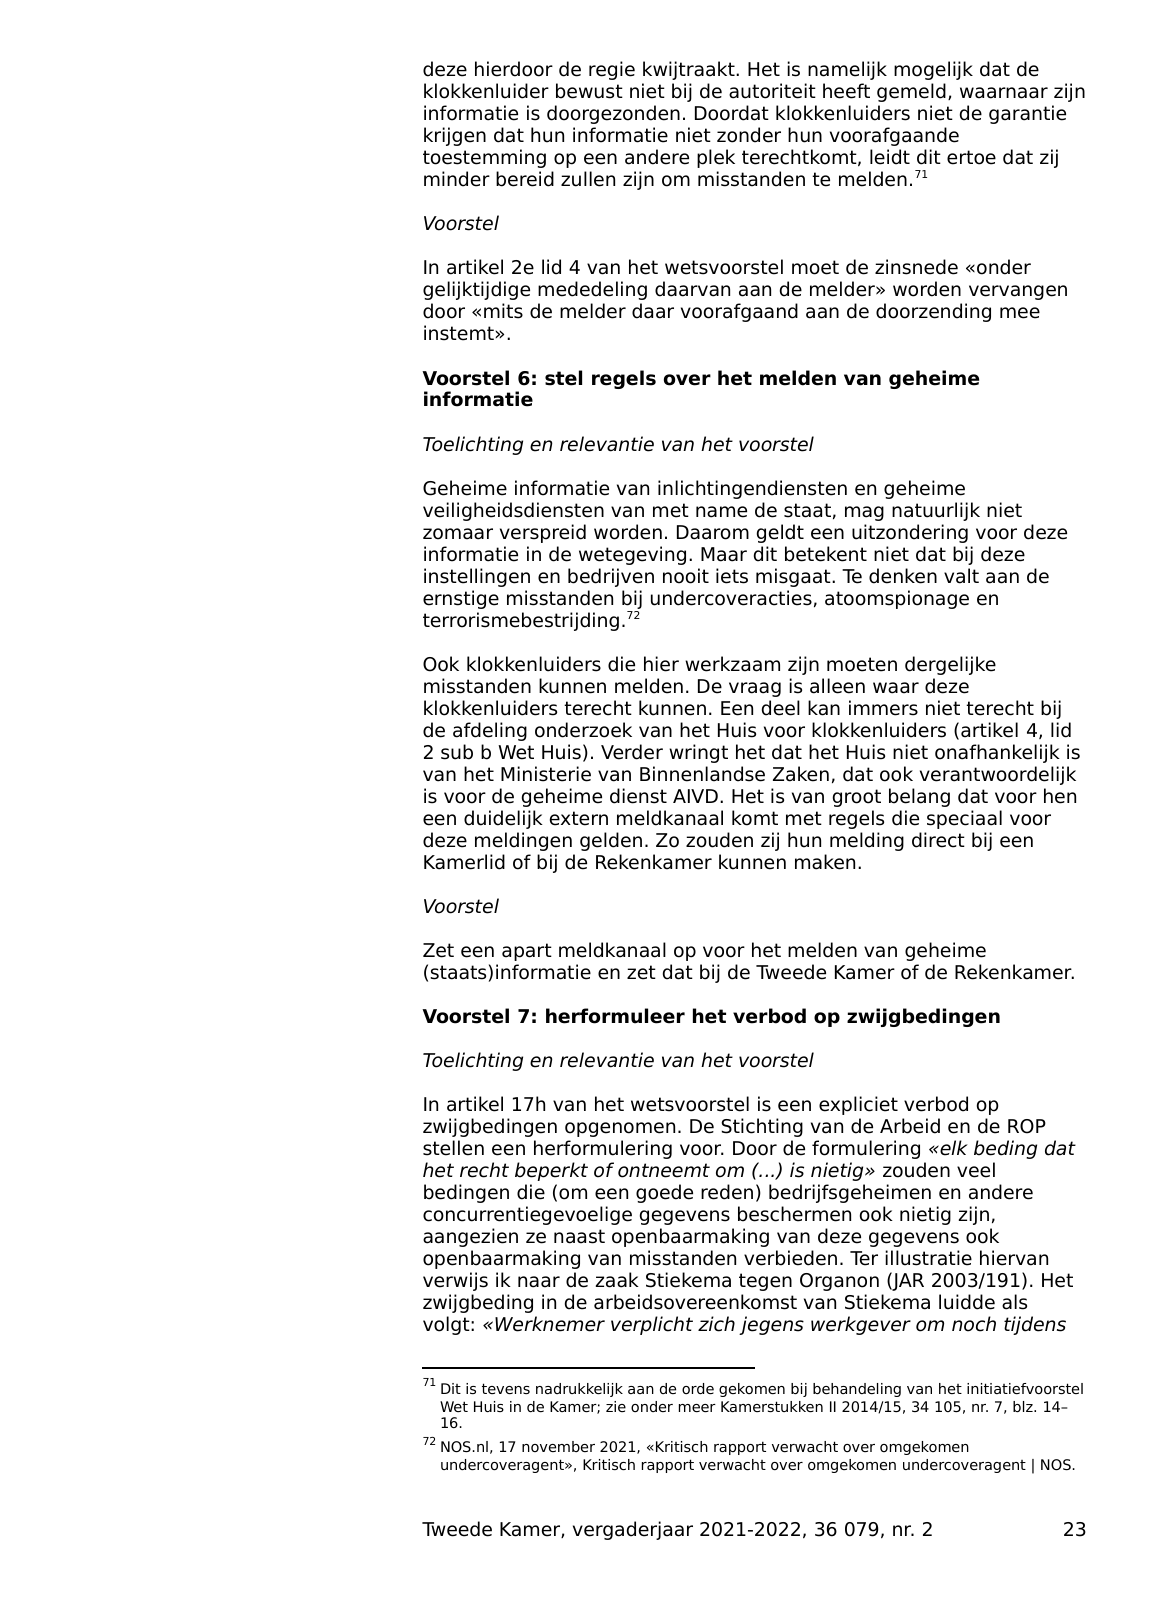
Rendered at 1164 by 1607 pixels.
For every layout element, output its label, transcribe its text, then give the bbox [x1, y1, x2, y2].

text Geheime informatie van inlichtingendiensten en geheime veiligheidsdiensten van met name de staat, mag natuurlijk niet zomaar verspreid worden. Daarom geldt een uitzondering voor deze informatie in de wetegeving. Maar dit betekent niet dat bij deze instellingen en bedrijven nooit iets misgaat. Te denken valt aan de ernstige misstanden bij undercoveracties, atoomspionage en terrorismebestrijding. [422, 478, 1087, 632]
text In artikel 17h van het wetsvoorstel is een expliciet verbod op zwijgbedingen opgenomen. De Stichting van de Arbeid en de ROP stellen een herformulering voor. Door de formulering «elk beding dat het recht beperkt of ontneemt om (...) is nietig» zouden veel bedingen die (om een goede reden) bedrijfsgeheimen en andere concurrentiegevoelige gegevens beschermen ook nietig zijn, aangezien ze naast openbaarmaking van deze gegevens ook openbaarmaking van misstanden verbieden. Ter illustratie hiervan verwijs ik naar de zaak Stiekema tegen Organon (JAR 2003/191). Het zwijgbeding in de arbeidsovereenkomst van Stiekema luidde als volgt: «Werknemer verplicht zich jegens werkgever om noch tijdens [422, 1094, 1087, 1336]
text In artikel 2e lid 4 van het wetsvoorstel moet de zinsnede «onder gelijktijdige mededeling daarvan aan de melder» worden vervangen door «mits de melder daar voorafgaand aan de doorzending mee instemt». [422, 257, 1087, 345]
text Dit is tevens nadrukkelijk aan de orde gekomen bij behandeling van het initiatiefvoorstel Wet Huis in de Kamer; zie onder meer Kamerstukken II 2014/15, 34 105, nr. 7, blz. 14–16. [422, 1377, 1087, 1432]
text NOS.nl, 17 november 2021, «Kritisch rapport verwacht over omgekomen undercoveragent», Kritisch rapport verwacht over omgekomen undercoveragent | NOS. [422, 1435, 1087, 1474]
subtitle Voorstel 7: herformuleer het verbod op zwijgbedingen [422, 1006, 1087, 1028]
text Zet een apart meldkanaal op voor het melden van geheime (staats)informatie en zet dat bij de Tweede Kamer of de Rekenkamer. [422, 940, 1087, 984]
subtitle Toelichting en relevantie van het voorstel [422, 1050, 1087, 1072]
subtitle Voorstel [422, 896, 1087, 918]
subtitle Toelichting en relevantie van het voorstel [422, 433, 1087, 456]
text deze hierdoor de regie kwijtraakt. Het is namelijk mogelijk dat de klokkenluider bewust niet bij de autoriteit heeft gemeld, waarnaar zijn informatie is doorgezonden. Doordat klokkenluiders niet de garantie krijgen dat hun informatie niet zonder hun voorafgaande toestemming op een andere plek terechtkomt, leidt dit ertoe dat zij minder bereid zullen zijn om misstanden te melden. [422, 59, 1087, 191]
text Ook klokkenluiders die hier werkzaam zijn moeten dergelijke misstanden kunnen melden. De vraag is alleen waar deze klokkenluiders terecht kunnen. Een deel kan immers niet terecht bij de afdeling onderzoek van het Huis voor klokkenluiders (artikel 4, lid 2 sub b Wet Huis). Verder wringt het dat het Huis niet onafhankelijk is van het Ministerie van Binnenlandse Zaken, dat ook verantwoordelijk is voor de geheime dienst AIVD. Het is van groot belang dat voor hen een duidelijk extern meldkanaal komt met regels die speciaal voor deze meldingen gelden. Zo zouden zij hun melding direct bij een Kamerlid of bij de Rekenkamer kunnen maken. [422, 654, 1087, 873]
subtitle Voorstel 6: stel regels over het melden van geheime informatie [422, 367, 1087, 411]
subtitle Voorstel [422, 213, 1087, 235]
